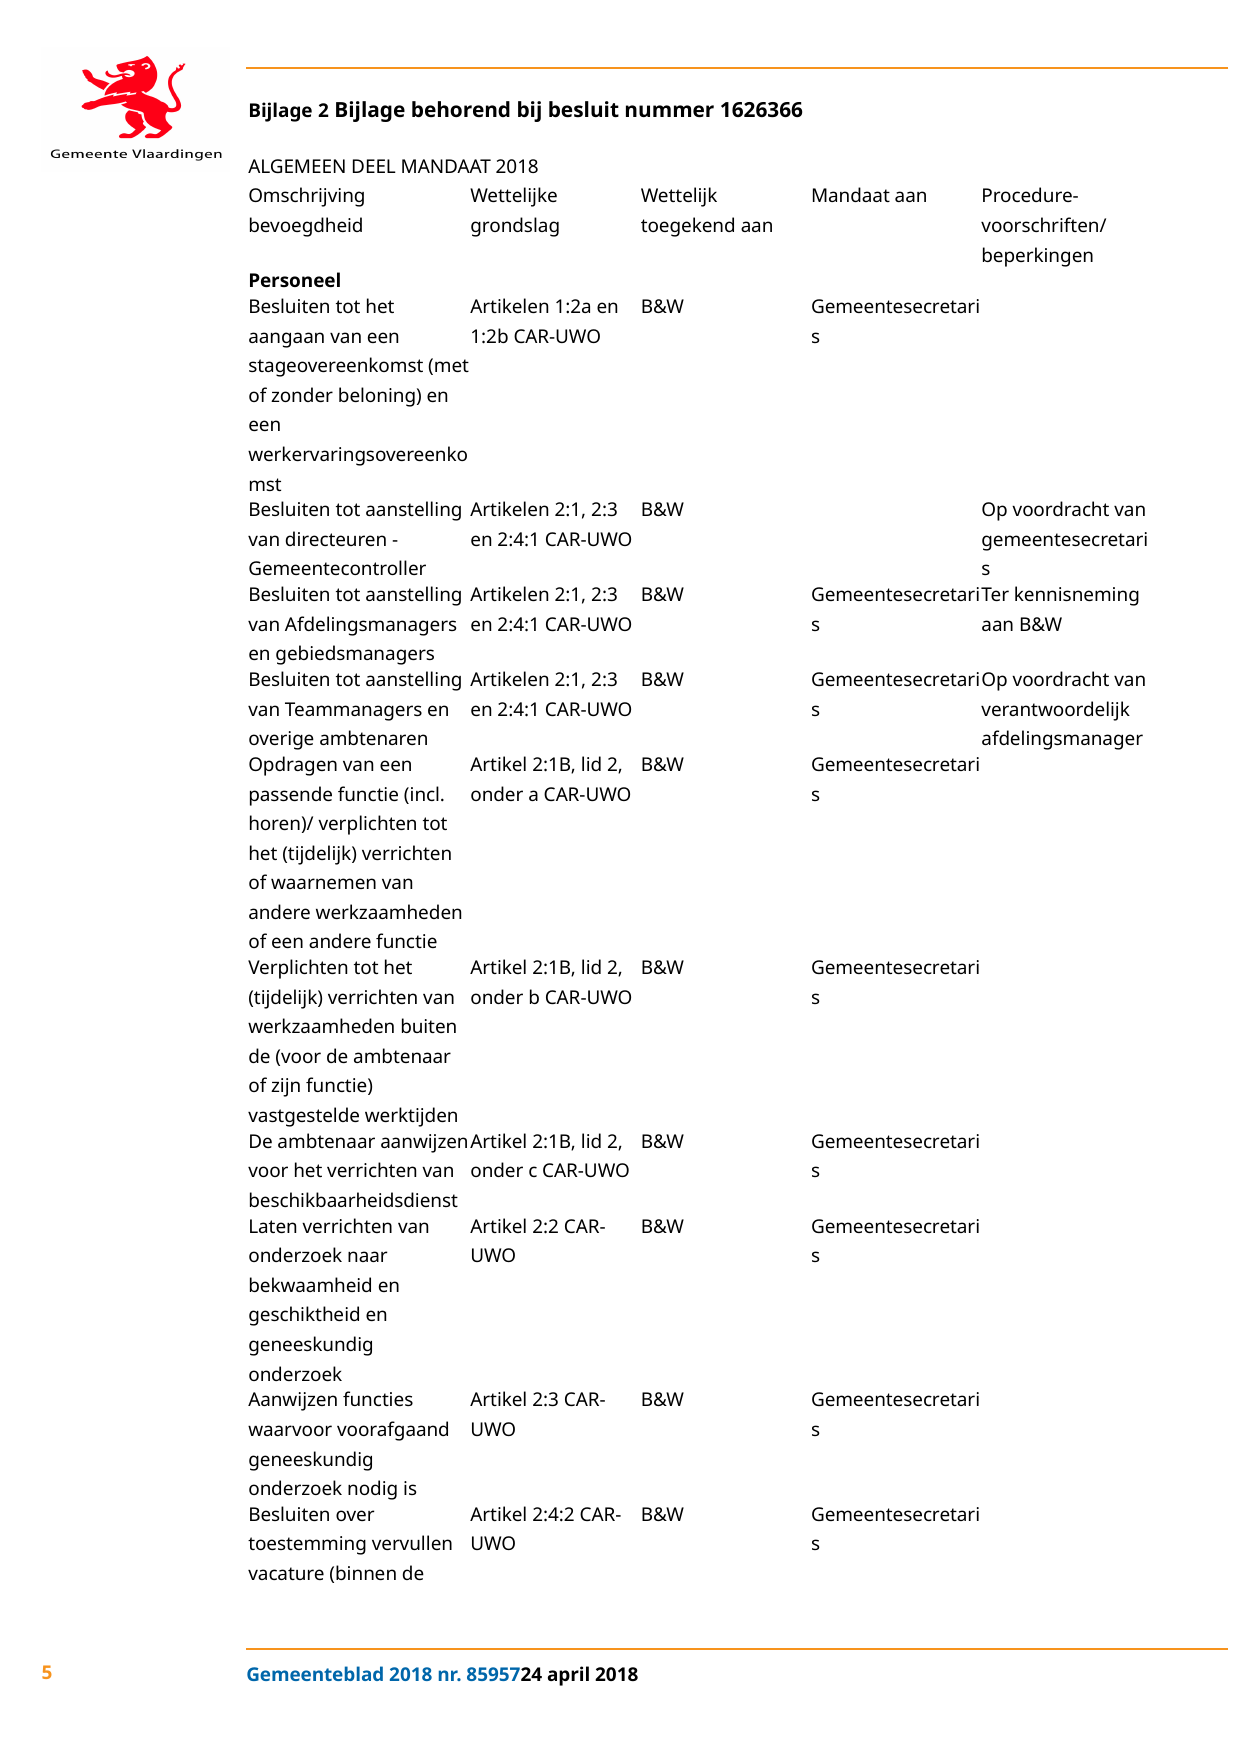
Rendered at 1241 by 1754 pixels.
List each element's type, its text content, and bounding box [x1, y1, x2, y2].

table_cell Artikelen 1:2a en 1:2b CAR-UWO [470, 293, 641, 496]
table_cell Artikel 2:4:2 CAR-UWO [470, 1501, 641, 1586]
table_cell [981, 1387, 1152, 1501]
table_header Wettelijke grondslag [470, 183, 641, 267]
table_cell B&W [641, 496, 811, 581]
table_cell Besluiten over toestemming vervullen vacature (binnen de [248, 1501, 470, 1586]
table_cell Aanwijzen functies waarvoor voorafgaand geneeskundig onderzoek nodig is [248, 1387, 470, 1501]
table_cell B&W [641, 1213, 811, 1387]
table_cell Artikel 2:1B, lid 2, onder a CAR-UWO [470, 751, 641, 954]
table_cell [641, 268, 811, 293]
table_cell B&W [641, 666, 811, 751]
table_cell B&W [641, 1387, 811, 1501]
table_cell [981, 1501, 1152, 1586]
table_cell De ambtenaar aanwijzen voor het verrichten van beschikbaarheidsdienst [248, 1128, 470, 1213]
table_cell Gemeentesecretaris [811, 1501, 981, 1586]
table_cell Gemeentesecretaris [811, 581, 981, 666]
table_cell Laten verrichten van onderzoek naar bekwaamheid en geschiktheid en geneeskundig onderzoek [248, 1213, 470, 1387]
table_cell Besluiten tot aanstelling van Teammanagers en overige ambtenaren [248, 666, 470, 751]
table_cell Artikelen 2:1, 2:3 en 2:4:1 CAR-UWO [470, 581, 641, 666]
table_cell Ter kennisneming aan B&W [981, 581, 1152, 666]
table_cell Artikelen 2:1, 2:3 en 2:4:1 CAR-UWO [470, 496, 641, 581]
table_cell Personeel [248, 268, 470, 293]
text Bijlage 2 Bijlage behorend bij besluit nummer 1626366 [248, 95, 1152, 123]
table_header Procedure- voorschriften/ beperkingen [981, 183, 1152, 267]
table_cell [981, 268, 1152, 293]
table_cell [811, 268, 981, 293]
table_cell Gemeentesecretaris [811, 1387, 981, 1501]
table_cell Op voordracht van gemeentesecretaris [981, 496, 1152, 581]
table_cell [981, 293, 1152, 496]
table_cell Gemeentesecretaris [811, 1128, 981, 1213]
table_cell [981, 1213, 1152, 1387]
table_cell Besluiten tot aanstelling van directeuren - Gemeentecontroller [248, 496, 470, 581]
table_cell B&W [641, 581, 811, 666]
table_cell Artikel 2:1B, lid 2, onder b CAR-UWO [470, 954, 641, 1128]
table_cell Artikelen 2:1, 2:3 en 2:4:1 CAR-UWO [470, 666, 641, 751]
table_cell [981, 751, 1152, 954]
picture [41, 47, 231, 172]
table_cell B&W [641, 1501, 811, 1586]
table_cell Gemeentesecretaris [811, 751, 981, 954]
table_cell B&W [641, 1128, 811, 1213]
table_cell Gemeentesecretaris [811, 293, 981, 496]
table_cell B&W [641, 293, 811, 496]
table_cell Verplichten tot het (tijdelijk) verrichten van werkzaamheden buiten de (voor de ambtenaar of zijn functie) vastgestelde werktijden [248, 954, 470, 1128]
table_header Mandaat aan [811, 183, 981, 267]
table_cell Op voordracht van verantwoordelijk afdelingsmanager [981, 666, 1152, 751]
table_cell Artikel 2:1B, lid 2, onder c CAR-UWO [470, 1128, 641, 1213]
table_cell B&W [641, 954, 811, 1128]
table_cell [981, 954, 1152, 1128]
table_cell [811, 496, 981, 581]
table_cell Artikel 2:3 CAR-UWO [470, 1387, 641, 1501]
table_cell Gemeentesecretaris [811, 954, 981, 1128]
table_cell [470, 268, 641, 293]
table_cell B&W [641, 751, 811, 954]
table_cell Artikel 2:2 CAR-UWO [470, 1213, 641, 1387]
table_header Omschrijving bevoegdheid [248, 183, 470, 267]
text ALGEMEEN DEEL MANDAAT 2018 [248, 153, 1152, 179]
table_cell Besluiten tot aanstelling van Afdelingsmanagers en gebiedsmanagers [248, 581, 470, 666]
table_cell Gemeentesecretaris [811, 666, 981, 751]
table_cell Opdragen van een passende functie (incl. horen)/ verplichten tot het (tijdelijk) verrichten of waarnemen van andere werkzaamheden of een andere functie [248, 751, 470, 954]
table_cell [981, 1128, 1152, 1213]
table_cell Besluiten tot het aangaan van een stageovereenkomst (met of zonder beloning) en een werkervaringsovereenkomst [248, 293, 470, 496]
table_cell Gemeentesecretaris [811, 1213, 981, 1387]
table_header Wettelijk toegekend aan [641, 183, 811, 267]
